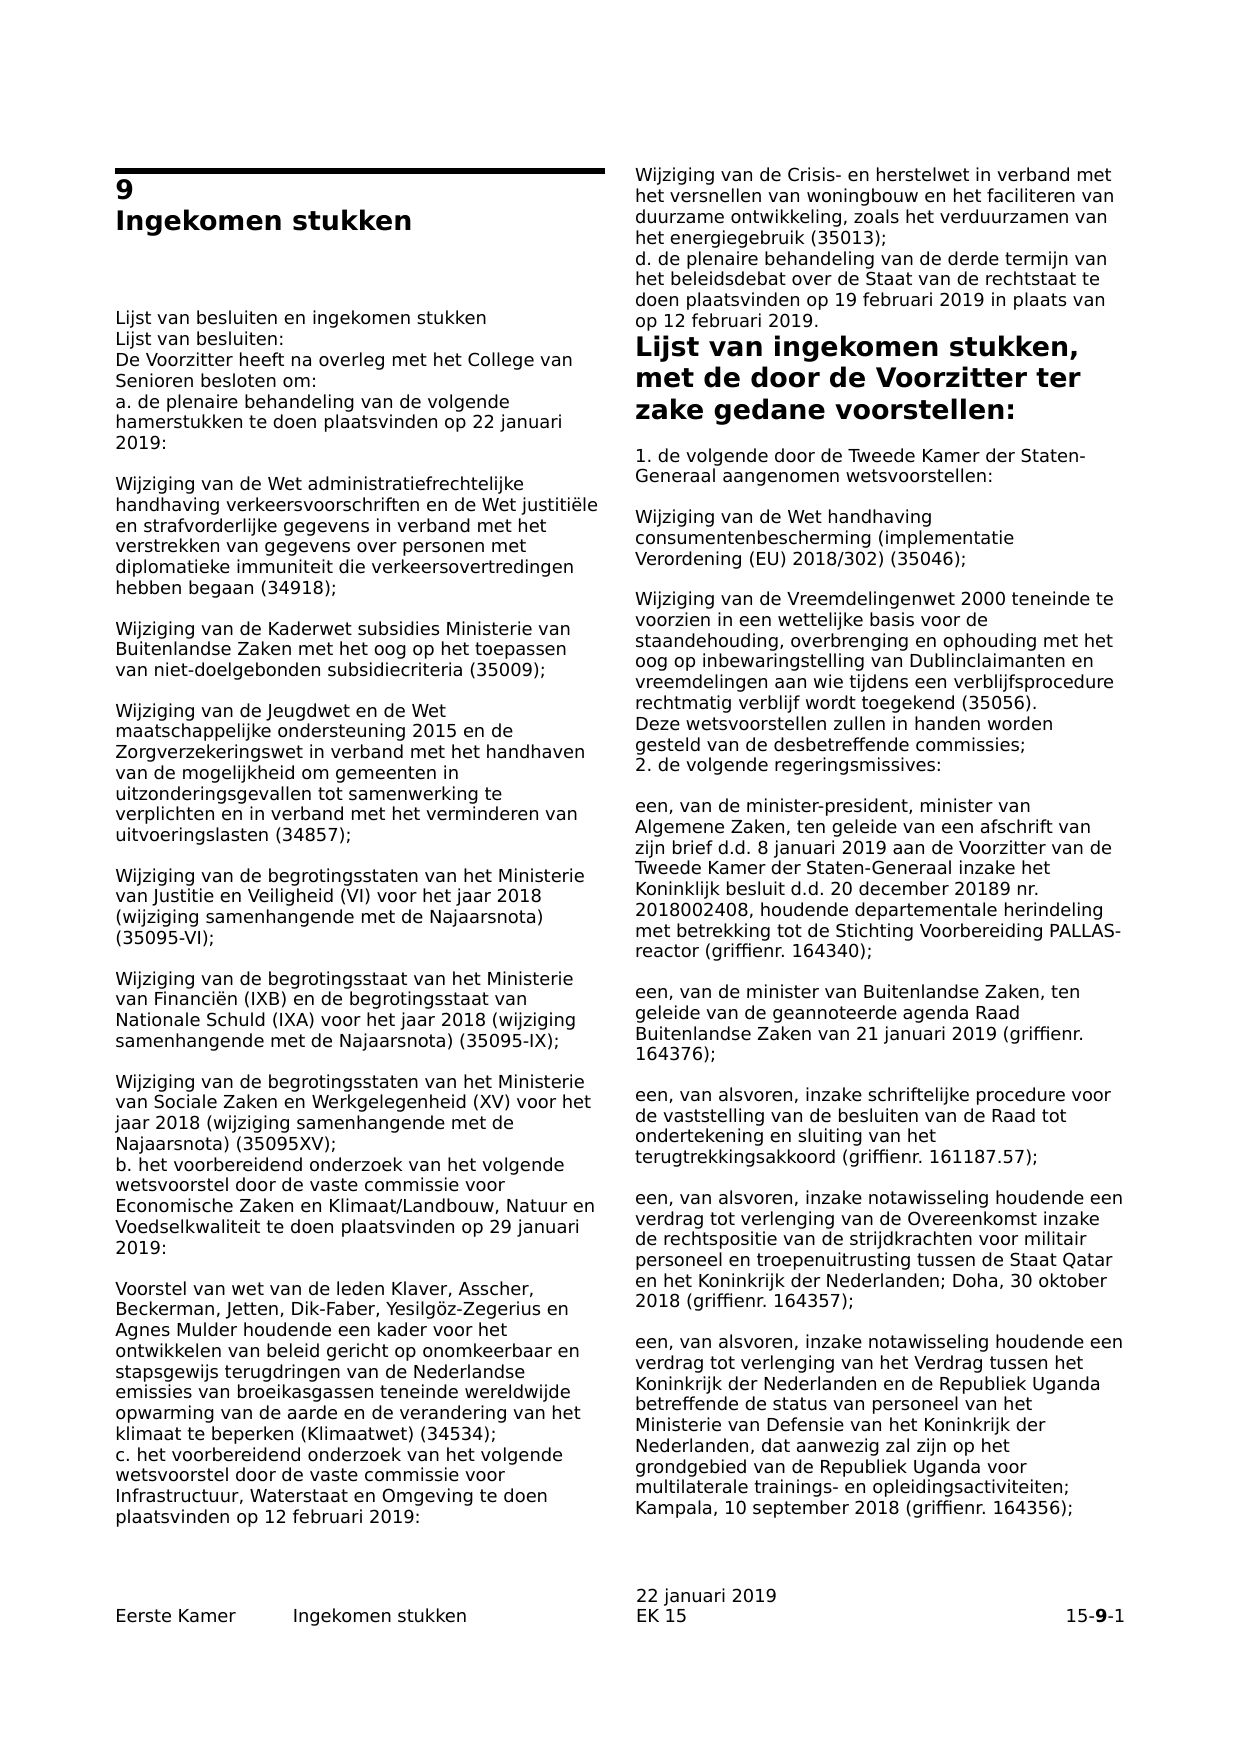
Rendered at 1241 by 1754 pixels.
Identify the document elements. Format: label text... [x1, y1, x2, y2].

text Wijziging van de Jeugdwet en de Wet maatschappelijke ondersteuning 2015 en de Zorgverzekeringswet in verband met het handhaven van de mogelijkheid om gemeenten in uitzonderingsgevallen tot samenwerking te verplichten en in verband met het verminderen van uitvoeringslasten (34857); [115, 701, 605, 846]
text Wijziging van de begrotingsstaten van het Ministerie van Justitie en Veiligheid (VI) voor het jaar 2018 (wijziging samenhangende met de Najaarsnota) (35095-VI); [115, 866, 605, 948]
text De Voorzitter heeft na overleg met het College van Senioren besloten om: [115, 350, 605, 391]
text d. de plenaire behandeling van de derde termijn van het beleidsdebat over de Staat van de rechtstaat te doen plaatsvinden op 19 februari 2019 in plaats van op 12 februari 2019. [635, 248, 1125, 332]
title 9 Ingekomen stukken [115, 174, 605, 237]
text Voorstel van wet van de leden Klaver, Asscher, Beckerman, Jetten, Dik-Faber, Yesilgöz-Zegerius en Agnes Mulder houdende een kader voor het ontwikkelen van beleid gericht op onomkeerbaar en stapsgewijs terugdringen van de Nederlandse emissies van broeikasgassen teneinde wereldwijde opwarming van de aarde en de verandering van het klimaat te beperken (Klimaatwet) (34534); [115, 1278, 605, 1444]
text Wijziging van de begrotingsstaten van het Ministerie van Sociale Zaken en Werkgelegenheid (XV) voor het jaar 2018 (wijziging samenhangende met de Najaarsnota) (35095XV); [115, 1071, 605, 1154]
text Wijziging van de Crisis- en herstelwet in verband met het versnellen van woningbouw en het faciliteren van duurzame ontwikkeling, zoals het verduurzamen van het energiegebruik (35013); [635, 165, 1125, 248]
text een, van alsvoren, inzake notawisseling houdende een verdrag tot verlenging van de Overeenkomst inzake de rechtspositie van de strijdkrachten voor militair personeel en troepenuitrusting tussen de Staat Qatar en het Koninkrijk der Nederlanden; Doha, 30 oktober 2018 (griffienr. 164357); [635, 1188, 1125, 1312]
text 1. de volgende door de Tweede Kamer der Staten-Generaal aangenomen wetsvoorstellen: [635, 445, 1125, 487]
title Lijst van ingekomen stukken, met de door de Voorzitter ter zake gedane voorstellen: [635, 332, 1125, 425]
text Wijziging van de Wet handhaving consumentenbescherming (implementatie Verordening (EU) 2018/302) (35046); [635, 507, 1125, 569]
text a. de plenaire behandeling van de volgende hamerstukken te doen plaatsvinden op 22 januari 2019: [115, 391, 605, 454]
text Deze wetsvoorstellen zullen in handen worden gesteld van de desbetreffende commissies; [635, 713, 1125, 755]
text Lijst van besluiten en ingekomen stukken [115, 308, 605, 329]
text Wijziging van de Kaderwet subsidies Ministerie van Buitenlandse Zaken met het oog op het toepassen van niet-doelgebonden subsidiecriteria (35009); [115, 618, 605, 681]
text Wijziging van de Vreemdelingenwet 2000 teneinde te voorzien in een wettelijke basis voor de staandehouding, overbrenging en ophouding met het oog op inbewaringstelling van Dublinclaimanten en vreemdelingen aan wie tijdens een verblijfsprocedure rechtmatig verblijf wordt toegekend (35056). [635, 589, 1125, 713]
text een, van de minister van Buitenlandse Zaken, ten geleide van de geannoteerde agenda Raad Buitenlandse Zaken van 21 januari 2019 (griffienr. 164376); [635, 982, 1125, 1065]
text 2. de volgende regeringsmissives: [635, 755, 1125, 776]
text c. het voorbereidend onderzoek van het volgende wetsvoorstel door de vaste commissie voor Infrastructuur, Waterstaat en Omgeving te doen plaatsvinden op 12 februari 2019: [115, 1444, 605, 1528]
text Wijziging van de begrotingsstaat van het Ministerie van Financiën (IXB) en de begrotingsstaat van Nationale Schuld (IXA) voor het jaar 2018 (wijziging samenhangende met de Najaarsnota) (35095-IX); [115, 968, 605, 1051]
text b. het voorbereidend onderzoek van het volgende wetsvoorstel door de vaste commissie voor Economische Zaken en Klimaat/Landbouw, Natuur en Voedselkwaliteit te doen plaatsvinden op 29 januari 2019: [115, 1154, 605, 1258]
text Lijst van besluiten: [115, 329, 605, 350]
text een, van alsvoren, inzake notawisseling houdende een verdrag tot verlenging van het Verdrag tussen het Koninkrijk der Nederlanden en de Republiek Uganda betreffende de status van personeel van het Ministerie van Defensie van het Koninkrijk der Nederlanden, dat aanwezig zal zijn op het grondgebied van de Republiek Uganda voor multilaterale trainings- en opleidingsactiviteiten; Kampala, 10 september 2018 (griffienr. 164356); [635, 1332, 1125, 1519]
text een, van de minister-president, minister van Algemene Zaken, ten geleide van een afschrift van zijn brief d.d. 8 januari 2019 aan de Voorzitter van de Tweede Kamer der Staten-Generaal inzake het Koninklijk besluit d.d. 20 december 20189 nr. 2018002408, houdende departementale herindeling met betrekking tot de Stichting Voorbereiding PALLAS-reactor (griffienr. 164340); [635, 796, 1125, 962]
text Wijziging van de Wet administratiefrechtelijke handhaving verkeersvoorschriften en de Wet justitiële en strafvorderlijke gegevens in verband met het verstrekken van gegevens over personen met diplomatieke immuniteit die verkeersovertredingen hebben begaan (34918); [115, 474, 605, 598]
text een, van alsvoren, inzake schriftelijke procedure voor de vaststelling van de besluiten van de Raad tot ondertekening en sluiting van het terugtrekkingsakkoord (griffienr. 161187.57); [635, 1085, 1125, 1168]
